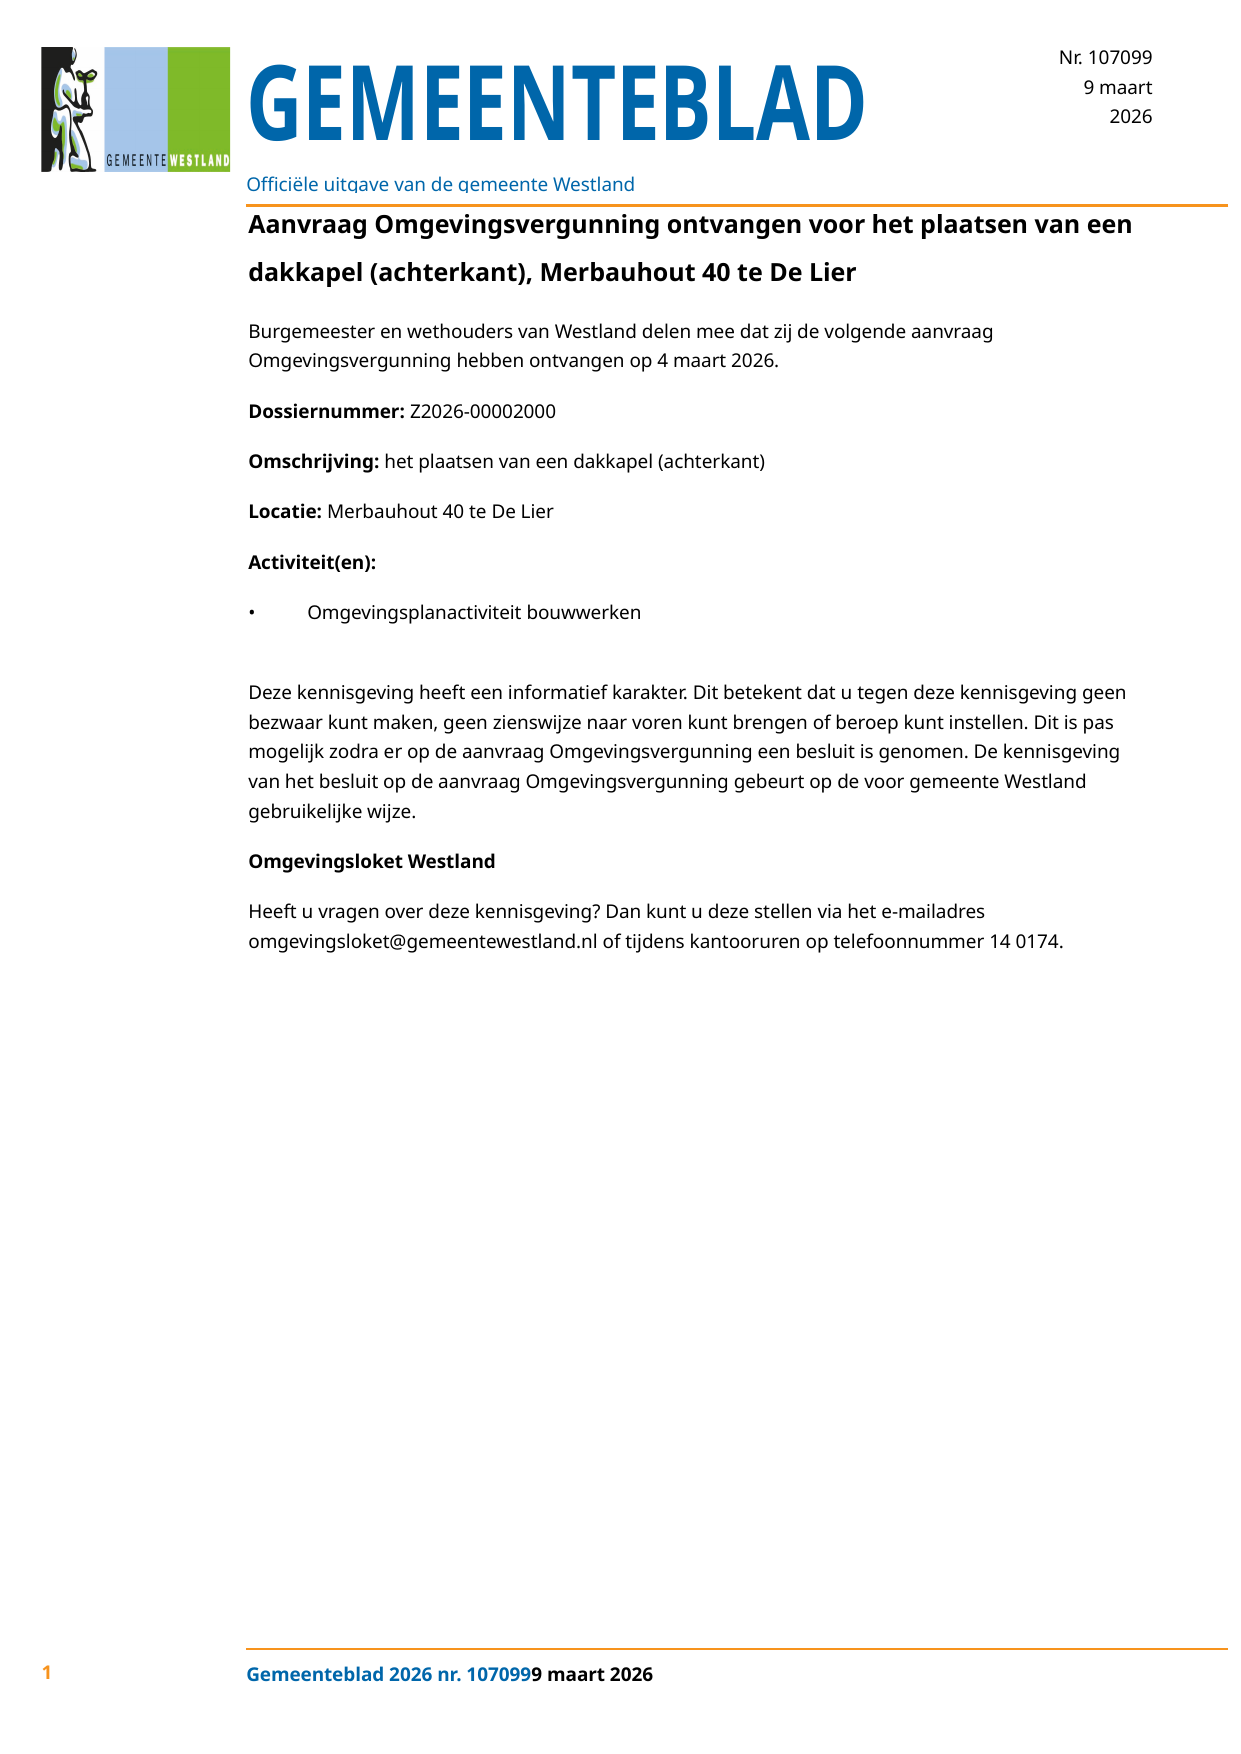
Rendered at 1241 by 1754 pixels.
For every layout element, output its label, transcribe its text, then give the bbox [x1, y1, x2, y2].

text Omgevingsloket Westland [248, 848, 1152, 874]
text Deze kennisgeving heeft een informatief karakter. Dit betekent dat u tegen deze kennisgeving geen bezwaar kunt maken, geen zienswijze naar voren kunt brengen of beroep kunt instellen. Dit is pas mogelijk zodra er op de aanvraag Omgevingsvergunning een besluit is genomen. De kennisgeving van het besluit op de aanvraag Omgevingsvergunning gebeurt op de voor gemeente Westland gebruikelijke wijze. [248, 679, 1152, 824]
text Omschrijving: het plaatsen van een dakkapel (achterkant) [248, 448, 1152, 474]
text Activiteit(en): [248, 549, 1152, 575]
list Omgevingsplanactiviteit bouwwerken [248, 599, 1152, 625]
text Burgemeester en wethouders van Westland delen mee dat zij de volgende aanvraag Omgevingsvergunning hebben ontvangen op 4 maart 2026. [248, 318, 1152, 373]
text Heeft u vragen over deze kennisgeving? Dan kunt u deze stellen via het e-mailadres omgevingsloket@gemeentewestland.nl of tijdens kantooruren op telefoonnummer 14 0174. [248, 899, 1152, 954]
text Locatie: Merbauhout 40 te De Lier [248, 499, 1152, 524]
text Dossiernummer: Z2026-00002000 [248, 398, 1152, 424]
picture [41, 47, 231, 172]
text Aanvraag Omgevingsvergunning ontvangen voor het plaatsen van een dakkapel (achterkant), Merbauhout 40 te De Lier [248, 207, 1152, 288]
